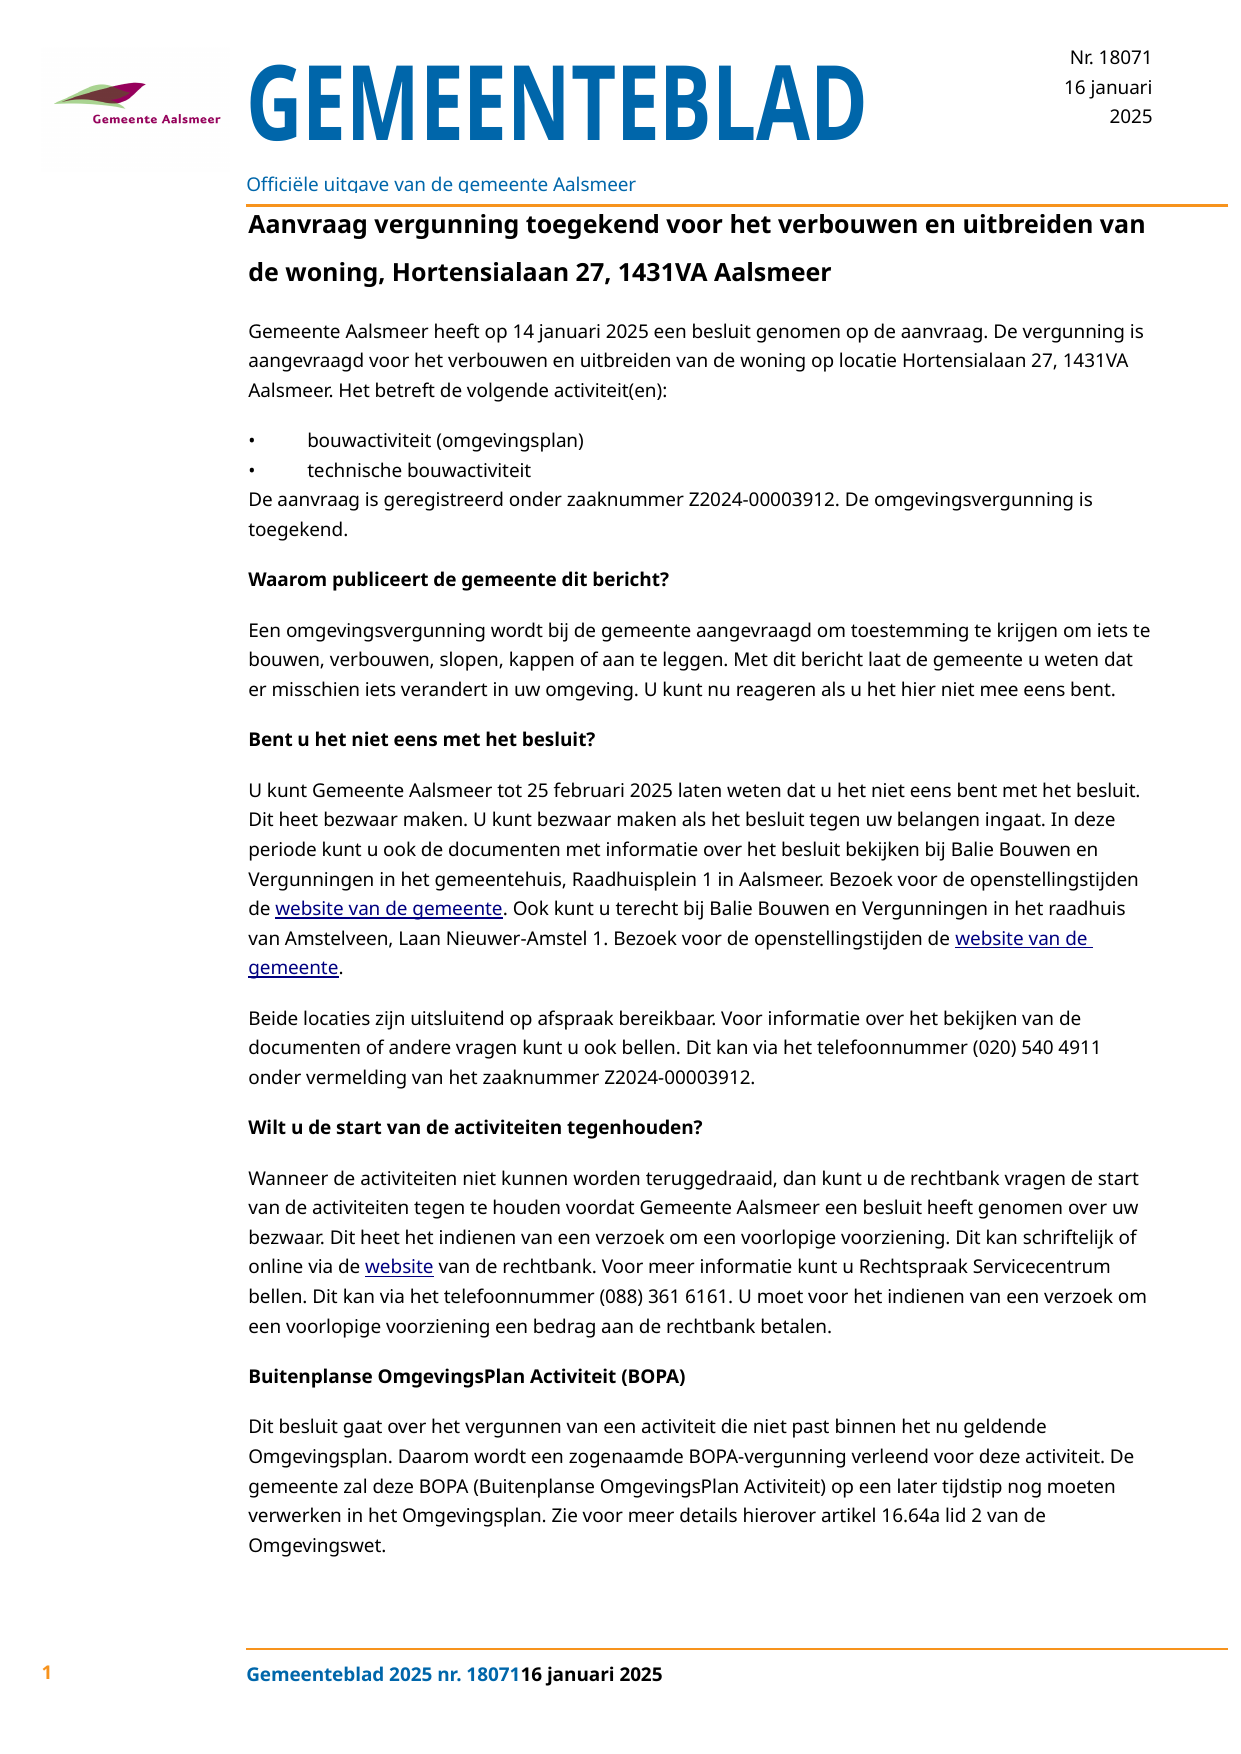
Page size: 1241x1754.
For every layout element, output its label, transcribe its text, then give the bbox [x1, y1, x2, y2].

text Dit besluit gaat over het vergunnen van een activiteit die niet past binnen het nu geldende Omgevingsplan. Daarom wordt een zogenaamde BOPA-vergunning verleend voor deze activiteit. De gemeente zal deze BOPA (Buitenplanse OmgevingsPlan Activiteit) op een later tijdstip nog moeten verwerken in het Omgevingsplan. Zie voor meer details hierover artikel 16.64a lid 2 van de Omgevingswet. [248, 1414, 1152, 1558]
list bouwactiviteit (omgevingsplan) [248, 427, 1152, 453]
text Waarom publiceert de gemeente dit bericht? [248, 567, 1152, 592]
list technische bouwactiviteit [248, 457, 1152, 483]
text Buitenplanse OmgevingsPlan Activiteit (BOPA) [248, 1363, 1152, 1389]
text Wilt u de start van de activiteiten tegenhouden? [248, 1114, 1152, 1140]
text Aanvraag vergunning toegekend voor het verbouwen en uitbreiden van de woning, Hortensialaan 27, 1431VA Aalsmeer [248, 207, 1152, 288]
text Wanneer de activiteiten niet kunnen worden teruggedraaid, dan kunt u de rechtbank vragen de start van de activiteiten tegen te houden voordat Gemeente Aalsmeer een besluit heeft genomen over uw bezwaar. Dit heet het indienen van een verzoek om een voorlopige voorziening. Dit kan schriftelijk of online via de website van de rechtbank. Voor meer informatie kunt u Rechtspraak Servicecentrum bellen. Dit kan via het telefoonnummer (088) 361 6161. U moet voor het indienen van een verzoek om een voorlopige voorziening een bedrag aan de rechtbank betalen. [248, 1165, 1152, 1339]
text Een omgevingsvergunning wordt bij de gemeente aangevraagd om toestemming te krijgen om iets te bouwen, verbouwen, slopen, kappen of aan te leggen. Met dit bericht laat de gemeente u weten dat er misschien iets verandert in uw omgeving. U kunt nu reageren als u het hier niet mee eens bent. [248, 617, 1152, 702]
text Bent u het niet eens met het besluit? [248, 727, 1152, 752]
text De aanvraag is geregistreerd onder zaaknummer Z2024-00003912. De omgevingsvergunning is toegekend. [248, 487, 1152, 542]
picture [41, 47, 231, 172]
text U kunt Gemeente Aalsmeer tot 25 februari 2025 laten weten dat u het niet eens bent met het besluit. Dit heet bezwaar maken. U kunt bezwaar maken als het besluit tegen uw belangen ingaat. In deze periode kunt u ook de documenten met informatie over het besluit bekijken bij Balie Bouwen en Vergunningen in het gemeentehuis, Raadhuisplein 1 in Aalsmeer. Bezoek voor de openstellingstijden de website van de gemeente. Ook kunt u terecht bij Balie Bouwen en Vergunningen in het raadhuis van Amstelveen, Laan Nieuwer-Amstel 1. Bezoek voor de openstellingstijden de website van de gemeente. [248, 777, 1152, 980]
text Beide locaties zijn uitsluitend op afspraak bereikbaar. Voor informatie over het bekijken van de documenten of andere vragen kunt u ook bellen. Dit kan via het telefoonnummer (020) 540 4911 onder vermelding van het zaaknummer Z2024-00003912. [248, 1005, 1152, 1090]
text Gemeente Aalsmeer heeft op 14 januari 2025 een besluit genomen op de aanvraag. De vergunning is aangevraagd voor het verbouwen en uitbreiden van de woning op locatie Hortensialaan 27, 1431VA Aalsmeer. Het betreft de volgende activiteit(en): [248, 318, 1152, 403]
